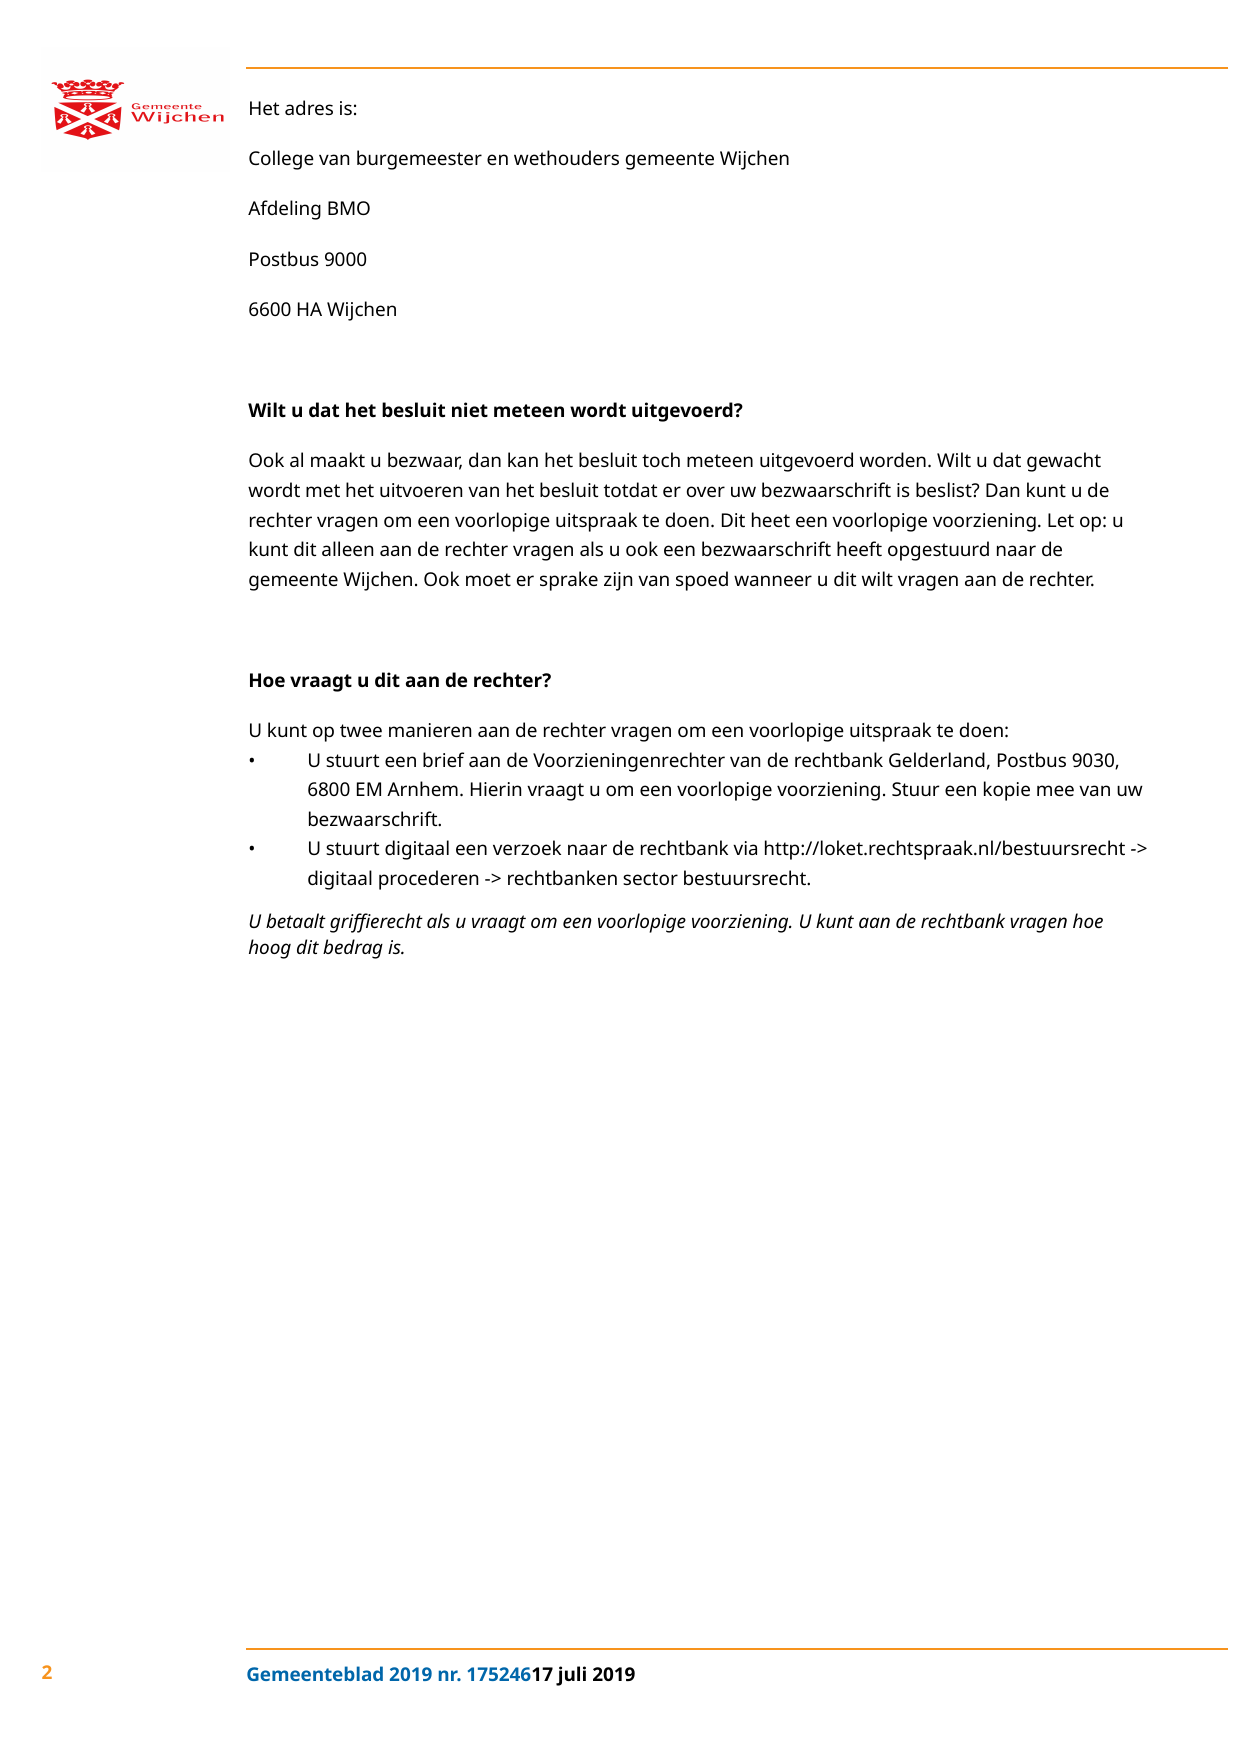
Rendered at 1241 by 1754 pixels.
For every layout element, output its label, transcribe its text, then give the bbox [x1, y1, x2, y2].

text College van burgemeester en wethouders gemeente Wijchen [248, 145, 1152, 171]
text Postbus 9000 [248, 246, 1152, 272]
text Ook al maakt u bezwaar, dan kan het besluit toch meteen uitgevoerd worden. Wilt u dat gewacht wordt met het uitvoeren van het besluit totdat er over uw bezwaarschrift is beslist? Dan kunt u de rechter vragen om een voorlopige uitspraak te doen. Dit heet een voorlopige voorziening. Let op: u kunt dit alleen aan de rechter vragen als u ook een bezwaarschrift heeft opgestuurd naar de gemeente Wijchen. Ook moet er sprake zijn van spoed wanneer u dit wilt vragen aan de rechter. [248, 448, 1152, 592]
text Afdeling BMO [248, 196, 1152, 221]
text Wilt u dat het besluit niet meteen wordt uitgevoerd? [248, 397, 1152, 423]
picture [41, 47, 231, 172]
text U betaalt griffierecht als u vraagt om een voorlopige voorziening. U kunt aan de rechtbank vragen hoe hoog dit bedrag is. [248, 908, 1152, 960]
text 6600 HA Wijchen [248, 296, 1152, 322]
text Hoe vraagt u dit aan de rechter? [248, 667, 1152, 693]
list U stuurt digitaal een verzoek naar de rechtbank via http://loket.rechtspraak.nl/bestuursrecht -> digitaal procederen -> rechtbanken sector bestuursrecht. [248, 836, 1152, 891]
text Het adres is: [248, 95, 1152, 121]
text U kunt op twee manieren aan de rechter vragen om een voorlopige uitspraak te doen: [248, 717, 1152, 743]
list U stuurt een brief aan de Voorzieningenrechter van de rechtbank Gelderland, Postbus 9030, 6800 EM Arnhem. Hierin vraagt u om een voorlopige voorziening. Stuur een kopie mee van uw bezwaarschrift. [248, 747, 1152, 832]
